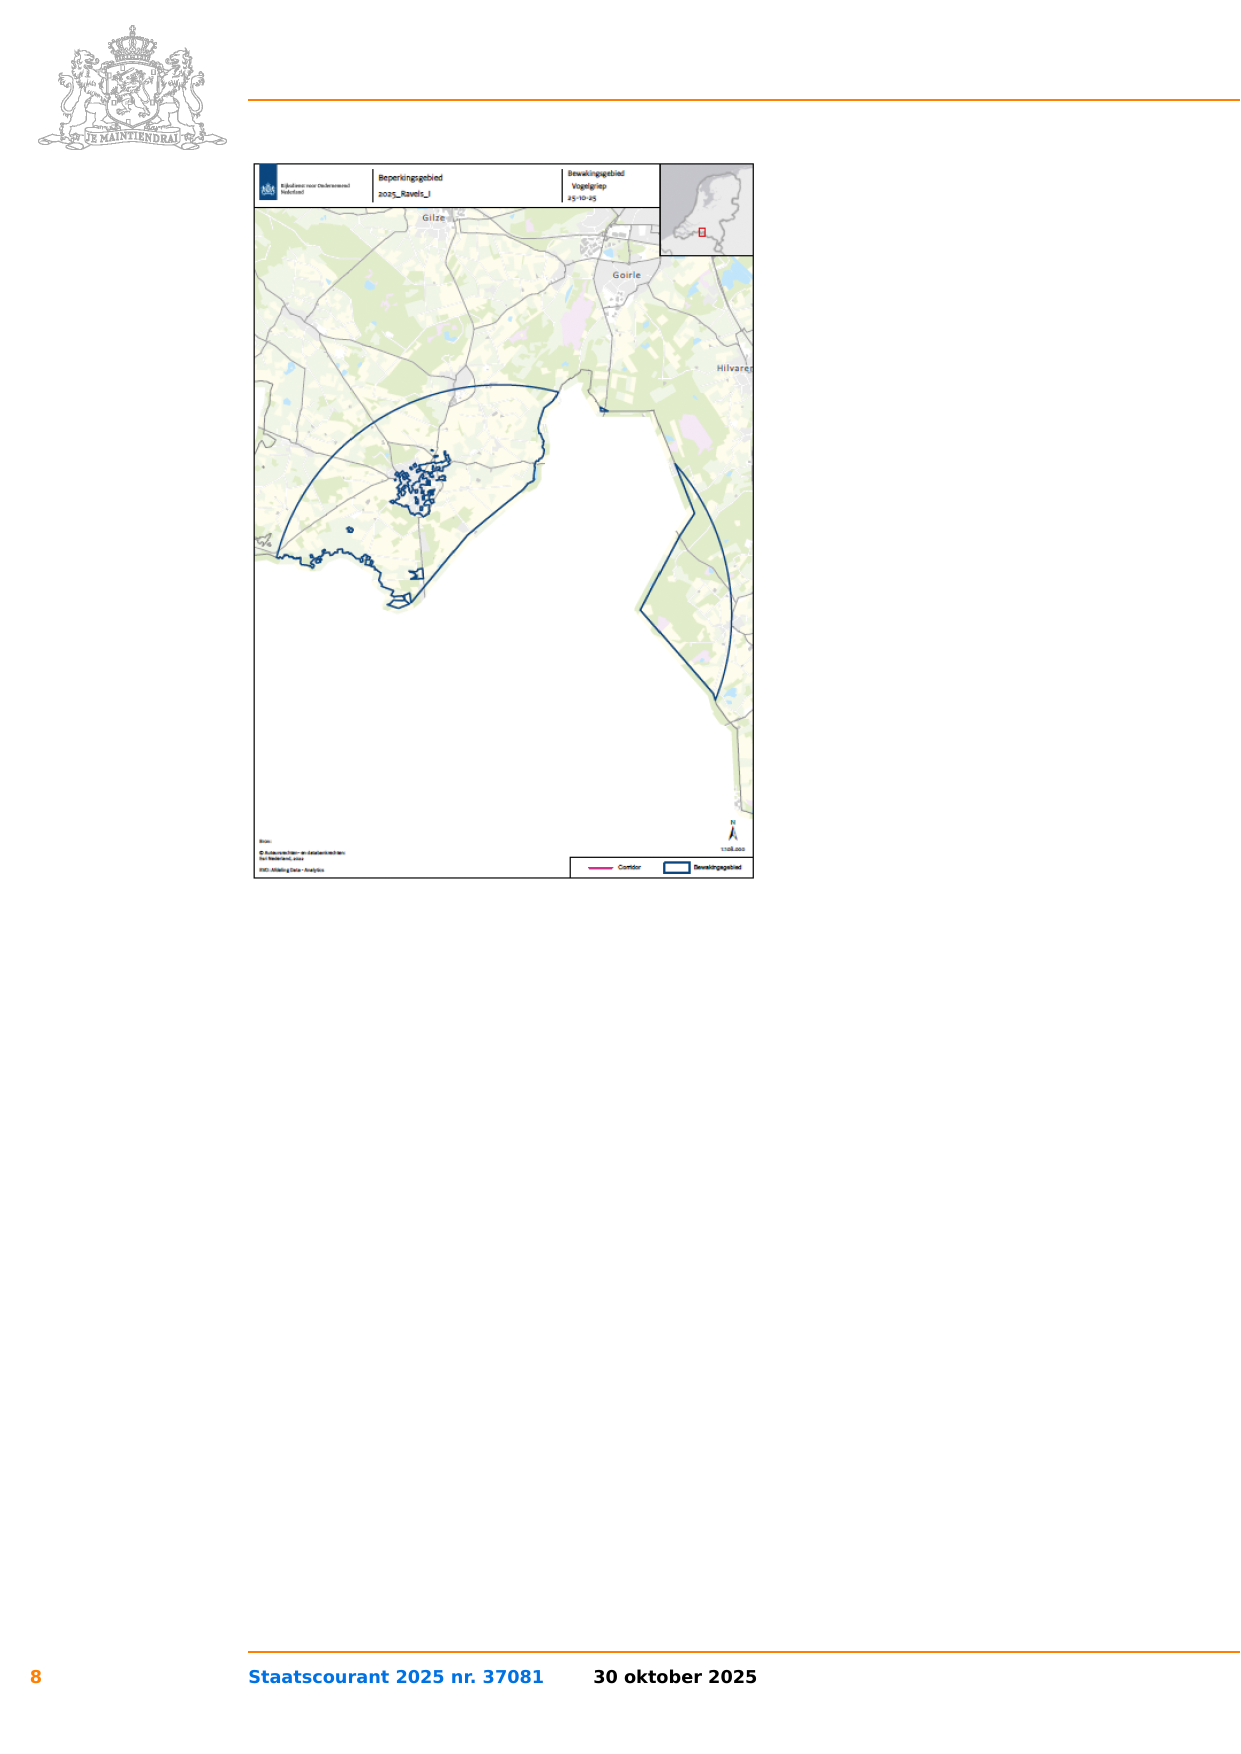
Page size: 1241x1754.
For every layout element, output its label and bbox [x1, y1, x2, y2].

picture [38, 25, 227, 150]
picture [248, 151, 762, 890]
